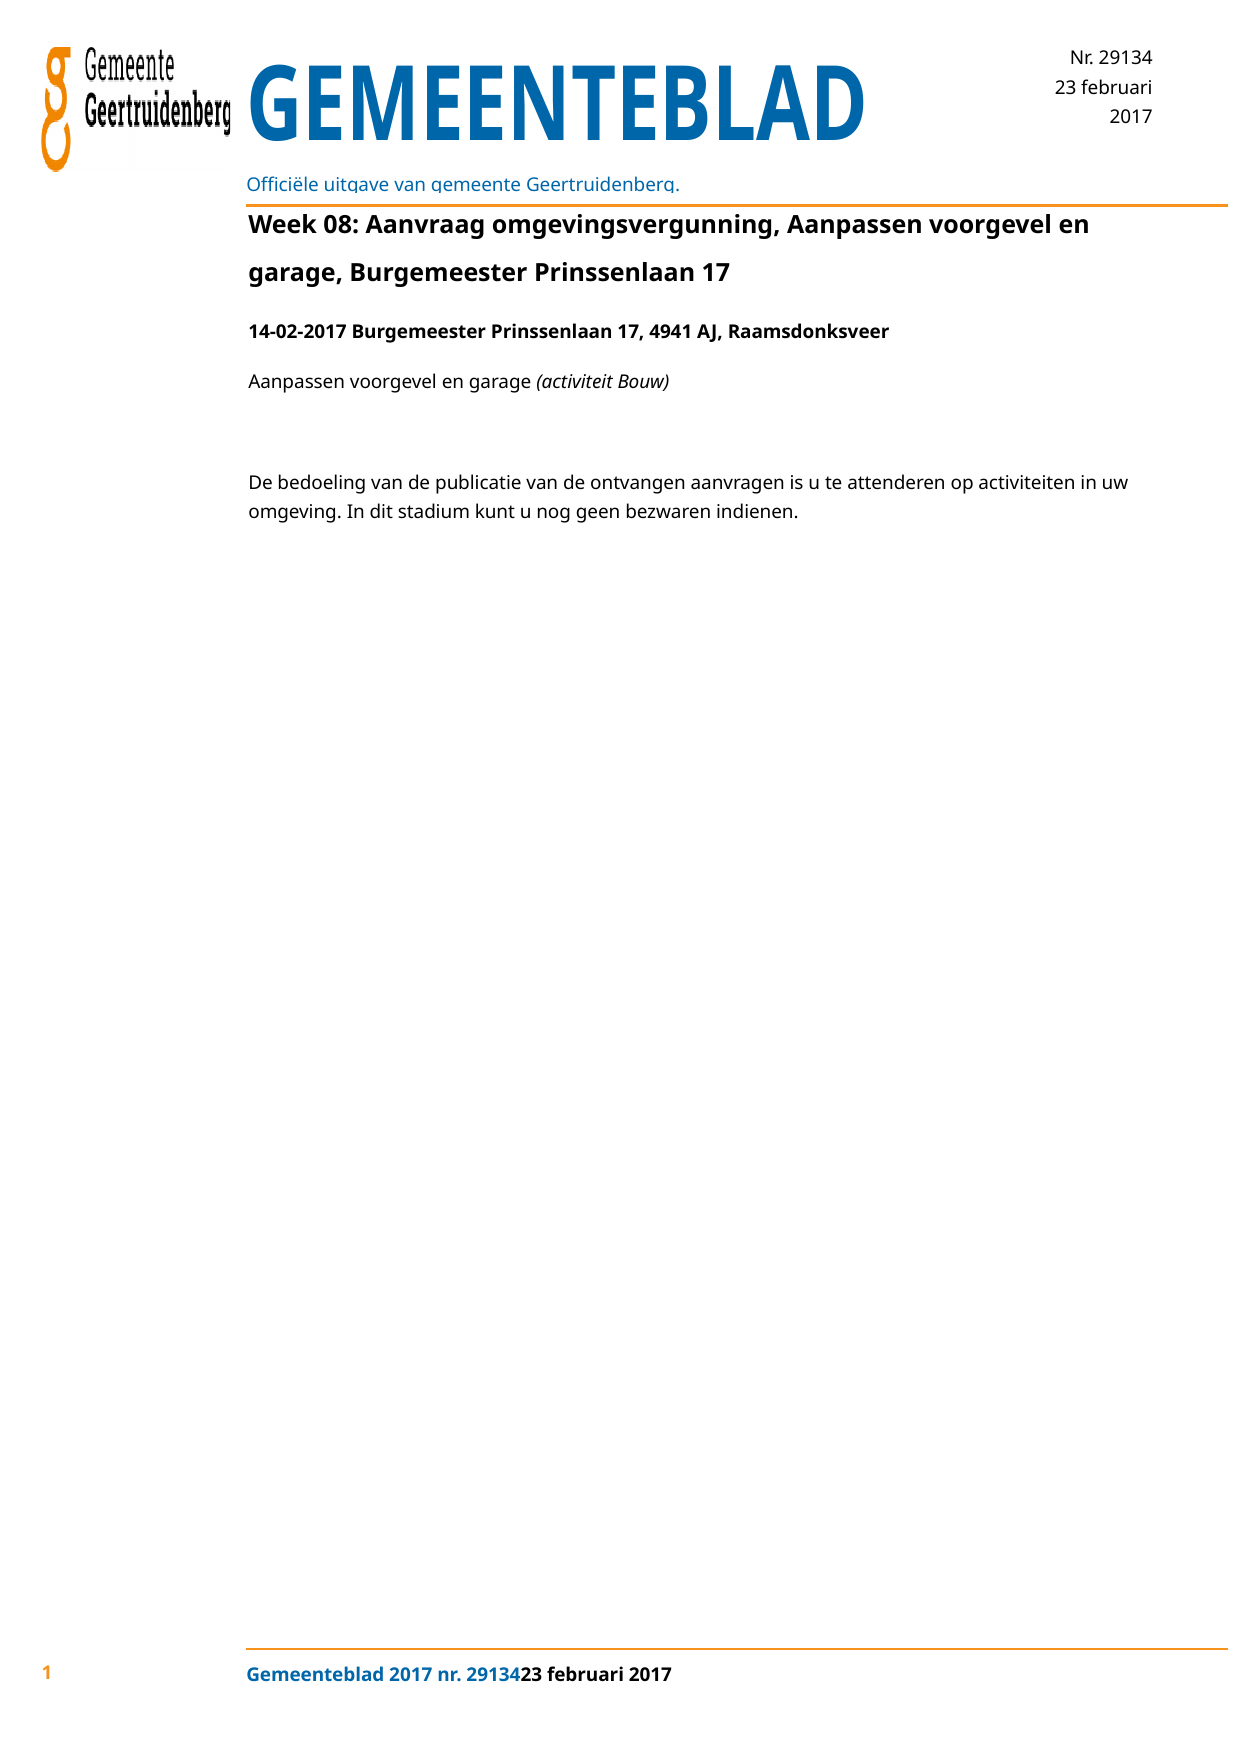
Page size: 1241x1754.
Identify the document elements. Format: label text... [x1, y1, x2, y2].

text De bedoeling van de publicatie van de ontvangen aanvragen is u te attenderen op activiteiten in uw omgeving. In dit stadium kunt u nog geen bezwaren indienen. [248, 469, 1152, 524]
text Aanpassen voorgevel en garage (activiteit Bouw) [248, 368, 1152, 394]
picture [41, 47, 231, 172]
text Week 08: Aanvraag omgevingsvergunning, Aanpassen voorgevel en garage, Burgemeester Prinssenlaan 17 [248, 207, 1152, 288]
text 14-02-2017 Burgemeester Prinssenlaan 17, 4941 AJ, Raamsdonksveer [248, 318, 1152, 344]
